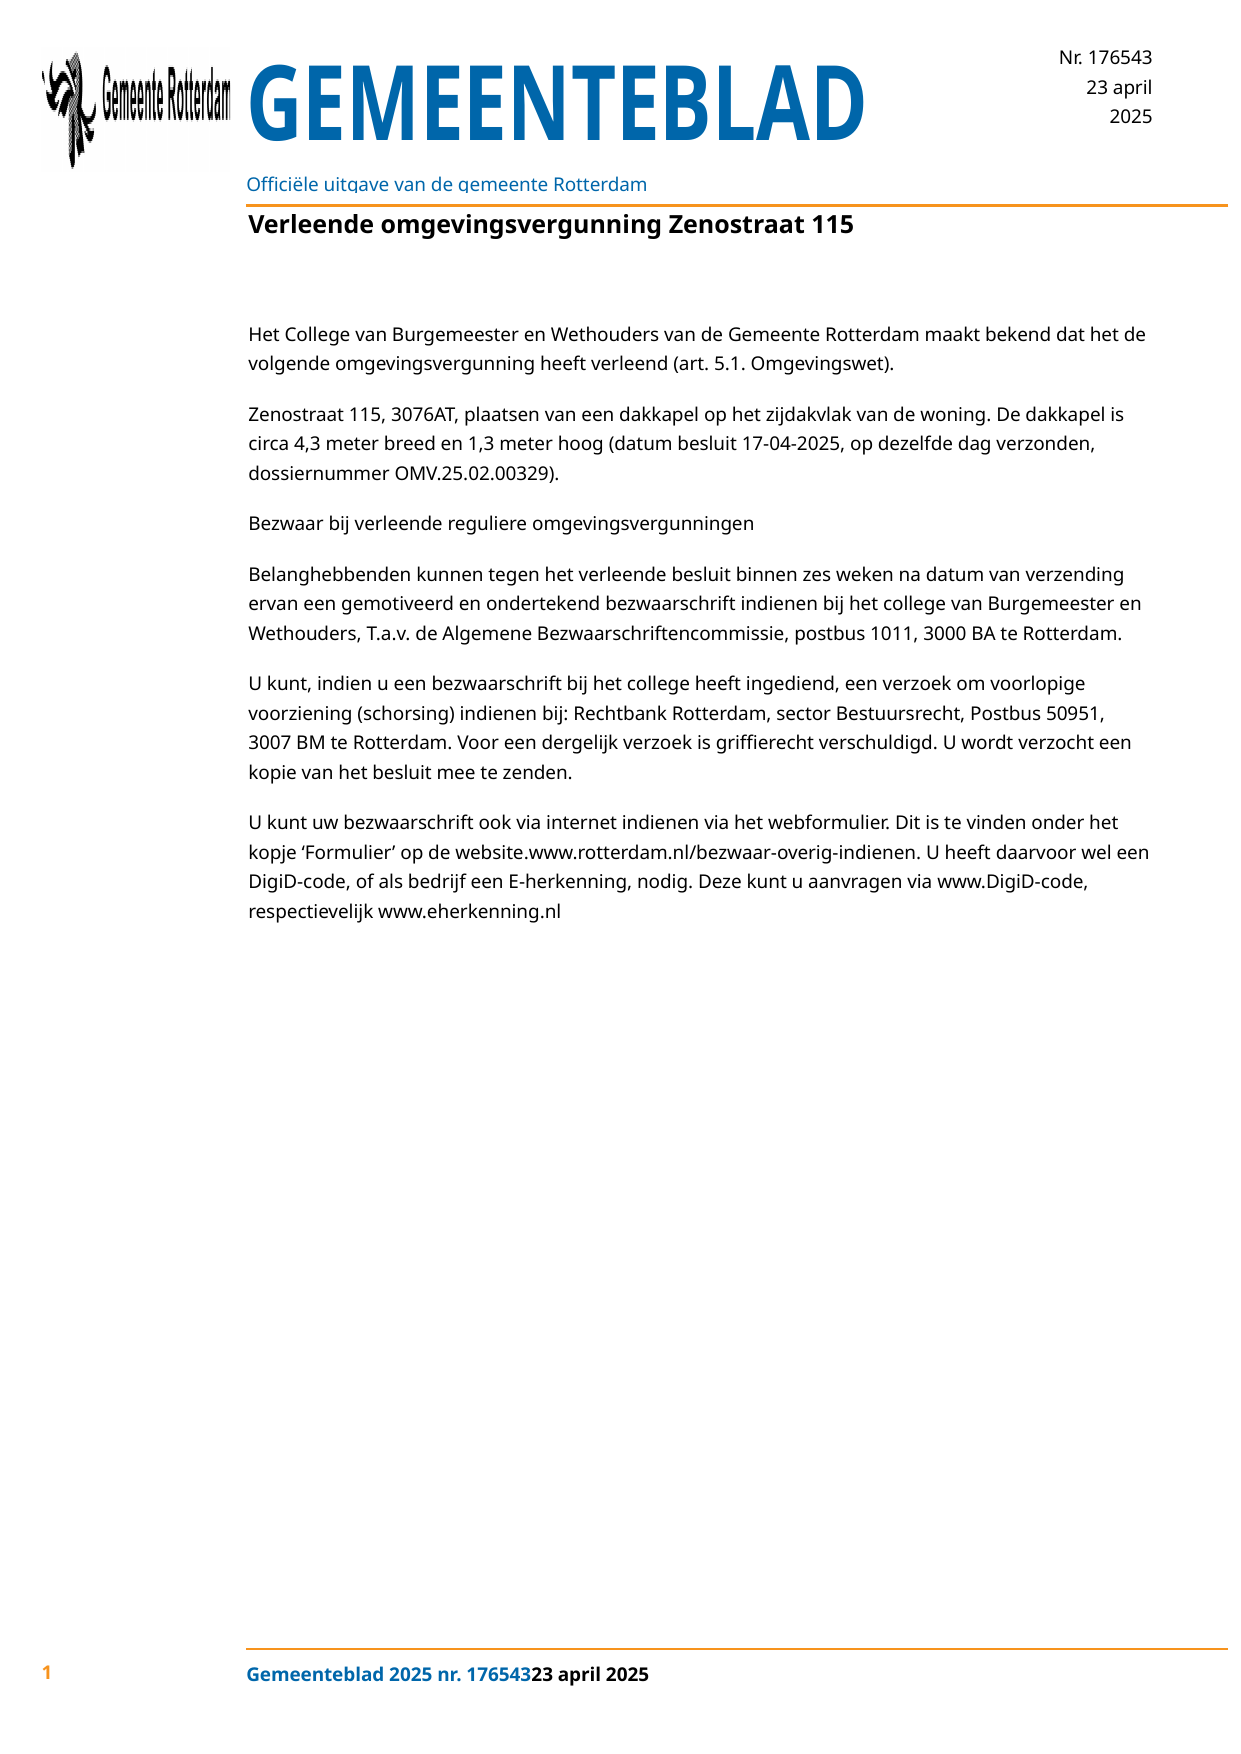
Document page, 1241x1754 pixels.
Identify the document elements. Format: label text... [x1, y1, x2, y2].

text Het College van Burgemeester en Wethouders van de Gemeente Rotterdam maakt bekend dat het de volgende omgevingsvergunning heeft verleend (art. 5.1. Omgevingswet). [248, 321, 1152, 376]
text U kunt, indien u een bezwaarschrift bij het college heeft ingediend, een verzoek om voorlopige voorziening (schorsing) indienen bij: Rechtbank Rotterdam, sector Bestuursrecht, Postbus 50951, 3007 BM te Rotterdam. Voor een dergelijk verzoek is griffierecht verschuldigd. U wordt verzocht een kopie van het besluit mee te zenden. [248, 670, 1152, 785]
text Belanghebbenden kunnen tegen het verleende besluit binnen zes weken na datum van verzending ervan een gemotiveerd en ondertekend bezwaarschrift indienen bij het college van Burgemeester en Wethouders, T.a.v. de Algemene Bezwaarschriftencommissie, postbus 1011, 3000 BA te Rotterdam. [248, 561, 1152, 646]
text U kunt uw bezwaarschrift ook via internet indienen via het webformulier. Dit is te vinden onder het kopje ‘Formulier’ op de website.www.rotterdam.nl/bezwaar-overig-indienen. U heeft daarvoor wel een DigiD-code, of als bedrijf een E-herkenning, nodig. Deze kunt u aanvragen via www.DigiD-code, respectievelijk www.eherkenning.nl [248, 809, 1152, 924]
picture [41, 47, 231, 172]
text Verleende omgevingsvergunning Zenostraat 115 [248, 207, 1152, 241]
text Bezwaar bij verleende reguliere omgevingsvergunningen [248, 510, 1152, 536]
text Zenostraat 115, 3076AT, plaatsen van een dakkapel op het zijdakvlak van de woning. De dakkapel is circa 4,3 meter breed en 1,3 meter hoog (datum besluit 17-04-2025, op dezelfde dag verzonden, dossiernummer OMV.25.02.00329). [248, 401, 1152, 486]
